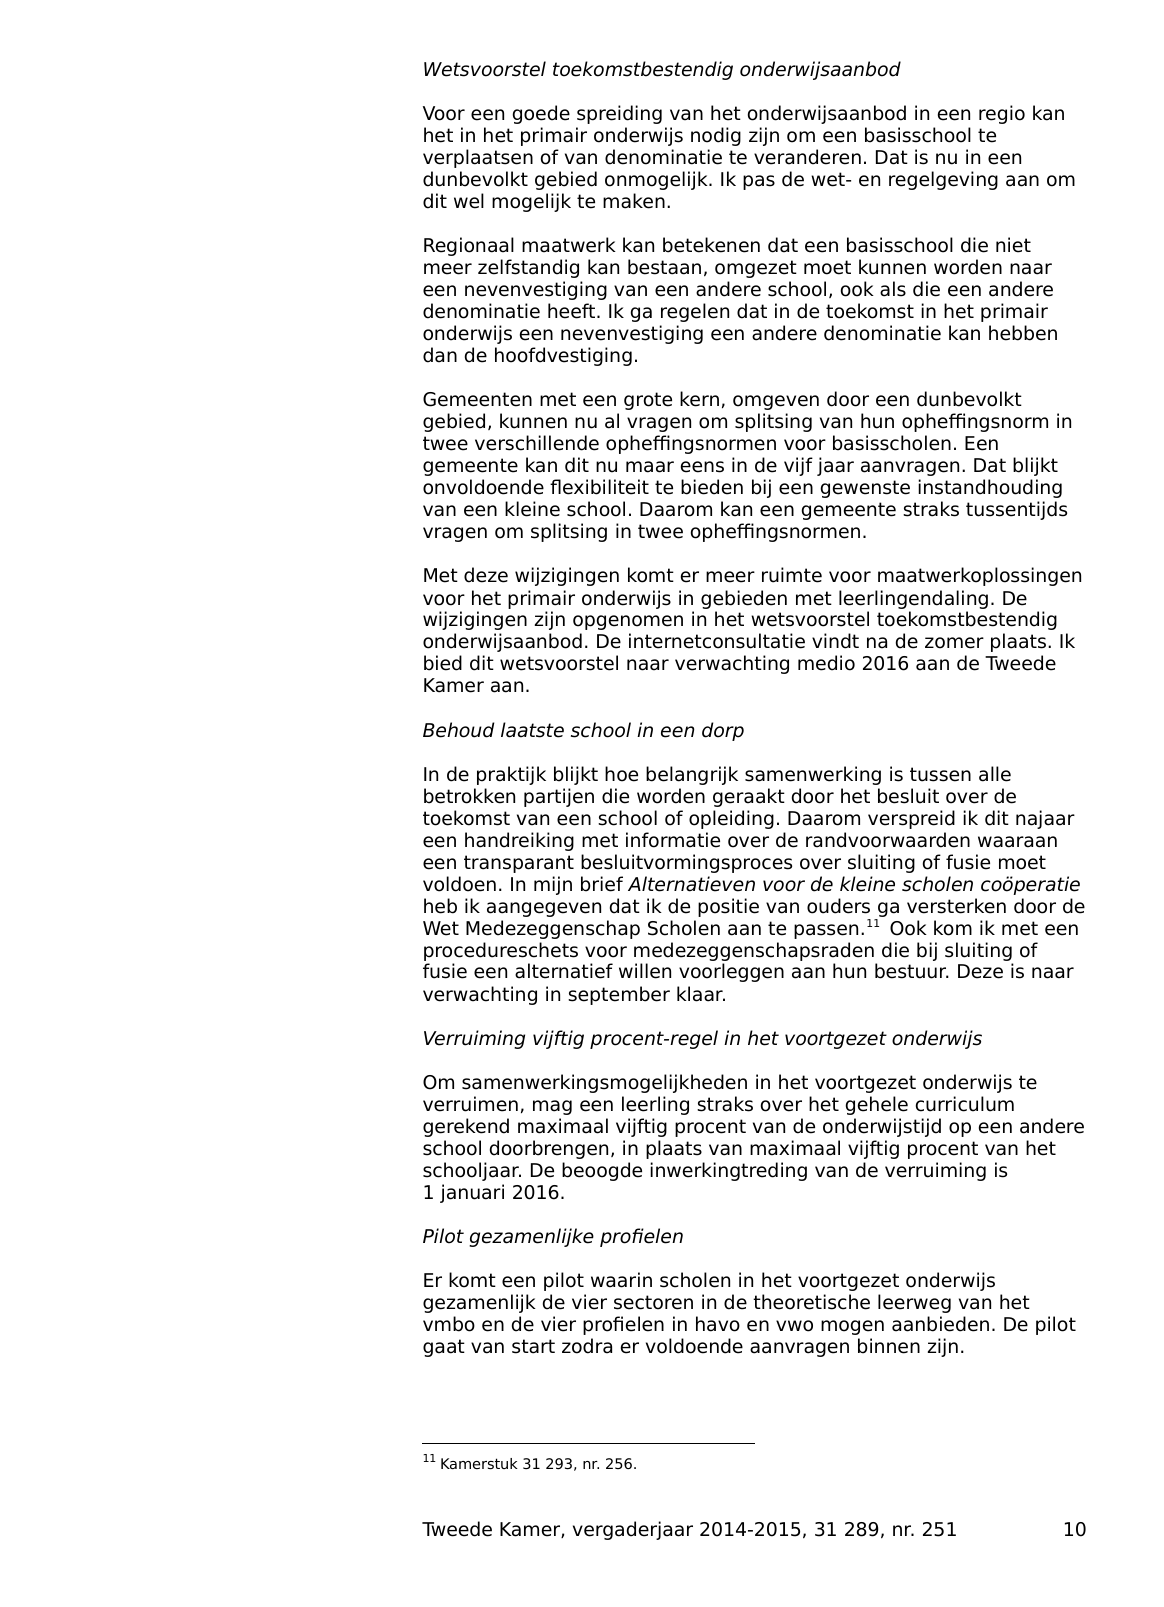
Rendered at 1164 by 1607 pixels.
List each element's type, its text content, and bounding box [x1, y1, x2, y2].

text Regionaal maatwerk kan betekenen dat een basisschool die niet meer zelfstandig kan bestaan, omgezet moet kunnen worden naar een nevenvestiging van een andere school, ook als die een andere denominatie heeft. Ik ga regelen dat in de toekomst in het primair onderwijs een nevenvestiging een andere denominatie kan hebben dan de hoofdvestiging. [422, 235, 1087, 367]
subtitle Behoud laatste school in een dorp [422, 719, 1087, 741]
subtitle Wetsvoorstel toekomstbestendig onderwijsaanbod [422, 59, 1087, 81]
text Gemeenten met een grote kern, omgeven door een dunbevolkt gebied, kunnen nu al vragen om splitsing van hun opheffingsnorm in twee verschillende opheffingsnormen voor basisscholen. Een gemeente kan dit nu maar eens in de vijf jaar aanvragen. Dat blijkt onvoldoende flexibiliteit te bieden bij een gewenste instandhouding van een kleine school. Daarom kan een gemeente straks tussentijds vragen om splitsing in twee opheffingsnormen. [422, 389, 1087, 543]
text Kamerstuk 31 293, nr. 256. [422, 1452, 1087, 1474]
text In de praktijk blijkt hoe belangrijk samenwerking is tussen alle betrokken partijen die worden geraakt door het besluit over de toekomst van een school of opleiding. Daarom verspreid ik dit najaar een handreiking met informatie over de randvoorwaarden waaraan een transparant besluitvormingsproces over sluiting of fusie moet voldoen. In mijn brief Alternatieven voor de kleine scholen coöperatie heb ik aangegeven dat ik de positie van ouders ga versterken door de Wet Medezeggenschap Scholen aan te passen. Ook kom ik met een procedureschets voor medezeggenschapsraden die bij sluiting of fusie een alternatief willen voorleggen aan hun bestuur. Deze is naar verwachting in september klaar. [422, 764, 1087, 1005]
text Voor een goede spreiding van het onderwijsaanbod in een regio kan het in het primair onderwijs nodig zijn om een basisschool te verplaatsen of van denominatie te veranderen. Dat is nu in een dunbevolkt gebied onmogelijk. Ik pas de wet- en regelgeving aan om dit wel mogelijk te maken. [422, 103, 1087, 213]
subtitle Pilot gezamenlijke profielen [422, 1226, 1087, 1248]
text Met deze wijzigingen komt er meer ruimte voor maatwerkoplossingen voor het primair onderwijs in gebieden met leerlingendaling. De wijzigingen zijn opgenomen in het wetsvoorstel toekomstbestendig onderwijsaanbod. De internetconsultatie vindt na de zomer plaats. Ik bied dit wetsvoorstel naar verwachting medio 2016 aan de Tweede Kamer aan. [422, 565, 1087, 697]
subtitle Verruiming vijftig procent-regel in het voortgezet onderwijs [422, 1028, 1087, 1049]
text Om samenwerkingsmogelijkheden in het voortgezet onderwijs te verruimen, mag een leerling straks over het gehele curriculum gerekend maximaal vijftig procent van de onderwijstijd op een andere school doorbrengen, in plaats van maximaal vijftig procent van het schooljaar. De beoogde inwerkingtreding van de verruiming is 1 januari 2016. [422, 1072, 1087, 1204]
text Er komt een pilot waarin scholen in het voortgezet onderwijs gezamenlijk de vier sectoren in de theoretische leerweg van het vmbo en de vier profielen in havo en vwo mogen aanbieden. De pilot gaat van start zodra er voldoende aanvragen binnen zijn. [422, 1270, 1087, 1358]
